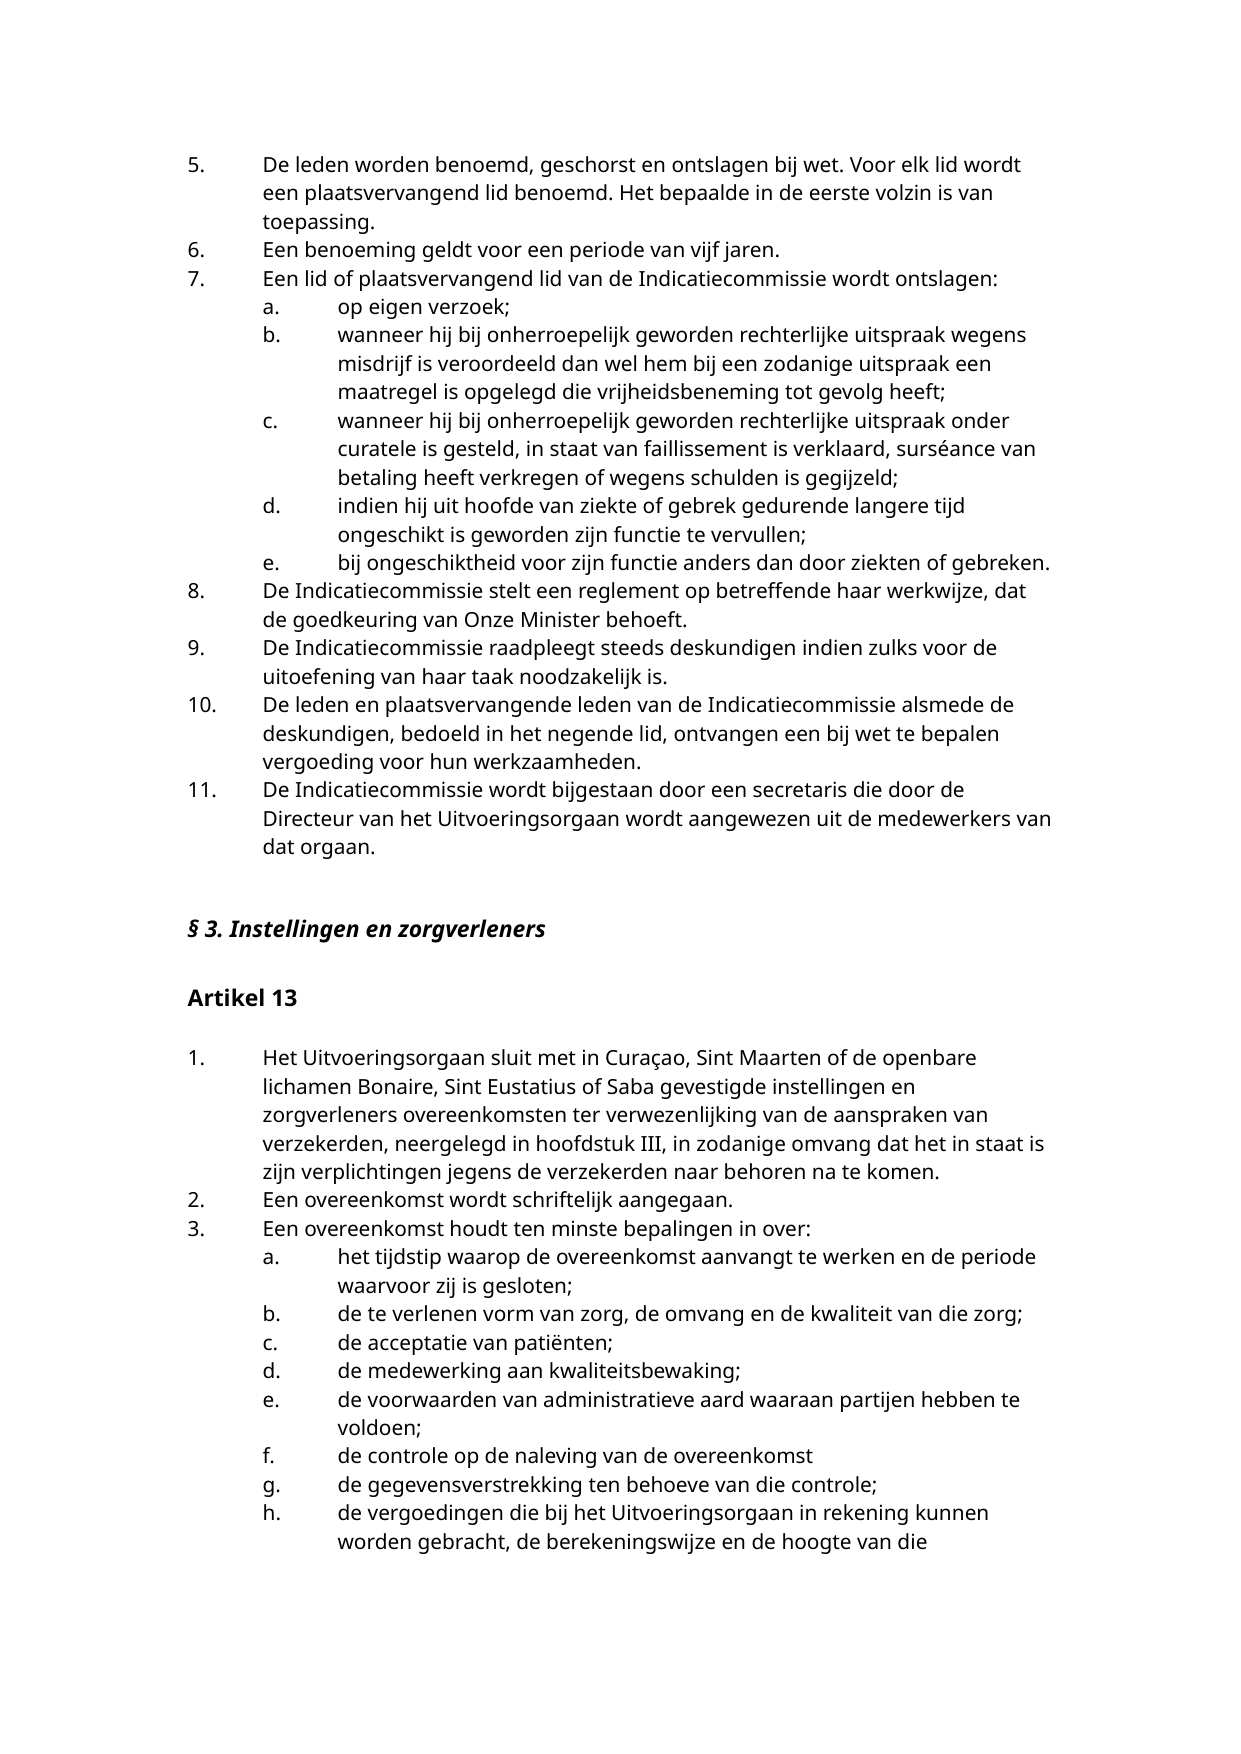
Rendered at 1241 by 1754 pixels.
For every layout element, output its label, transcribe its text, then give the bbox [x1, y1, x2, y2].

list De leden worden benoemd, geschorst en ontslagen bij wet. Voor elk lid wordt een plaatsvervangend lid benoemd. Het bepaalde in de eerste volzin is van toepassing. [187, 150, 1053, 235]
subtitle Artikel 13 [187, 982, 1053, 1013]
list Het Uitvoeringsorgaan sluit met in Curaçao, Sint Maarten of de openbare lichamen Bonaire, Sint Eustatius of Saba gevestigde instellingen en zorgverleners overeenkomsten ter verwezenlijking van de aanspraken van verzekerden, neergelegd in hoofdstuk III, in zodanige omvang dat het in staat is zijn verplichtingen jegens de verzekerden naar behoren na te komen. [187, 1043, 1053, 1186]
list Een overeenkomst wordt schriftelijk aangegaan. [187, 1186, 1053, 1214]
list wanneer hij bij onherroepelijk geworden rechterlijke uitspraak wegens misdrijf is veroordeeld dan wel hem bij een zodanige uitspraak een maatregel is opgelegd die vrijheidsbeneming tot gevolg heeft; [262, 321, 1053, 406]
list de te verlenen vorm van zorg, de omvang en de kwaliteit van die zorg; [262, 1299, 1053, 1328]
list indien hij uit hoofde van ziekte of gebrek gedurende langere tijd ongeschikt is geworden zijn functie te vervullen; [262, 491, 1053, 548]
list de voorwaarden van administratieve aard waaraan partijen hebben te voldoen; [262, 1385, 1053, 1442]
list het tijdstip waarop de overeenkomst aanvangt te werken en de periode waarvoor zij is gesloten; [262, 1242, 1053, 1299]
list De Indicatiecommissie stelt een reglement op betreffende haar werkwijze, dat de goedkeuring van Onze Minister behoeft. [187, 577, 1053, 633]
list wanneer hij bij onherroepelijk geworden rechterlijke uitspraak onder curatele is gesteld, in staat van faillissement is verklaard, surséance van betaling heeft verkregen of wegens schulden is gegijzeld; [262, 406, 1053, 491]
list Een lid of plaatsvervangend lid van de Indicatiecommissie wordt ontslagen: [187, 264, 1053, 292]
list bij ongeschiktheid voor zijn functie anders dan door ziekten of gebreken. [262, 548, 1053, 577]
list de vergoedingen die bij het Uitvoeringsorgaan in rekening kunnen worden gebracht, de berekeningswijze en de hoogte van die [262, 1498, 1053, 1555]
list De leden en plaatsvervangende leden van de Indicatiecommissie alsmede de deskundigen, bedoeld in het negende lid, ontvangen een bij wet te bepalen vergoeding voor hun werkzaamheden. [187, 690, 1053, 776]
list Een benoeming geldt voor een periode van vijf jaren. [187, 235, 1053, 264]
list de gegevensverstrekking ten behoeve van die controle; [262, 1470, 1053, 1498]
list Een overeenkomst houdt ten minste bepalingen in over: [187, 1214, 1053, 1242]
list de controle op de naleving van de overeenkomst [262, 1442, 1053, 1470]
list de acceptatie van patiënten; [262, 1328, 1053, 1356]
list de medewerking aan kwaliteitsbewaking; [262, 1356, 1053, 1385]
list De Indicatiecommissie raadpleegt steeds deskundigen indien zulks voor de uitoefening van haar taak noodzakelijk is. [187, 633, 1053, 690]
subtitle § 3. Instellingen en zorgverleners [187, 913, 1053, 945]
list De Indicatiecommissie wordt bijgestaan door een secretaris die door de Directeur van het Uitvoeringsorgaan wordt aangewezen uit de medewerkers van dat orgaan. [187, 776, 1053, 861]
list op eigen verzoek; [262, 292, 1053, 321]
